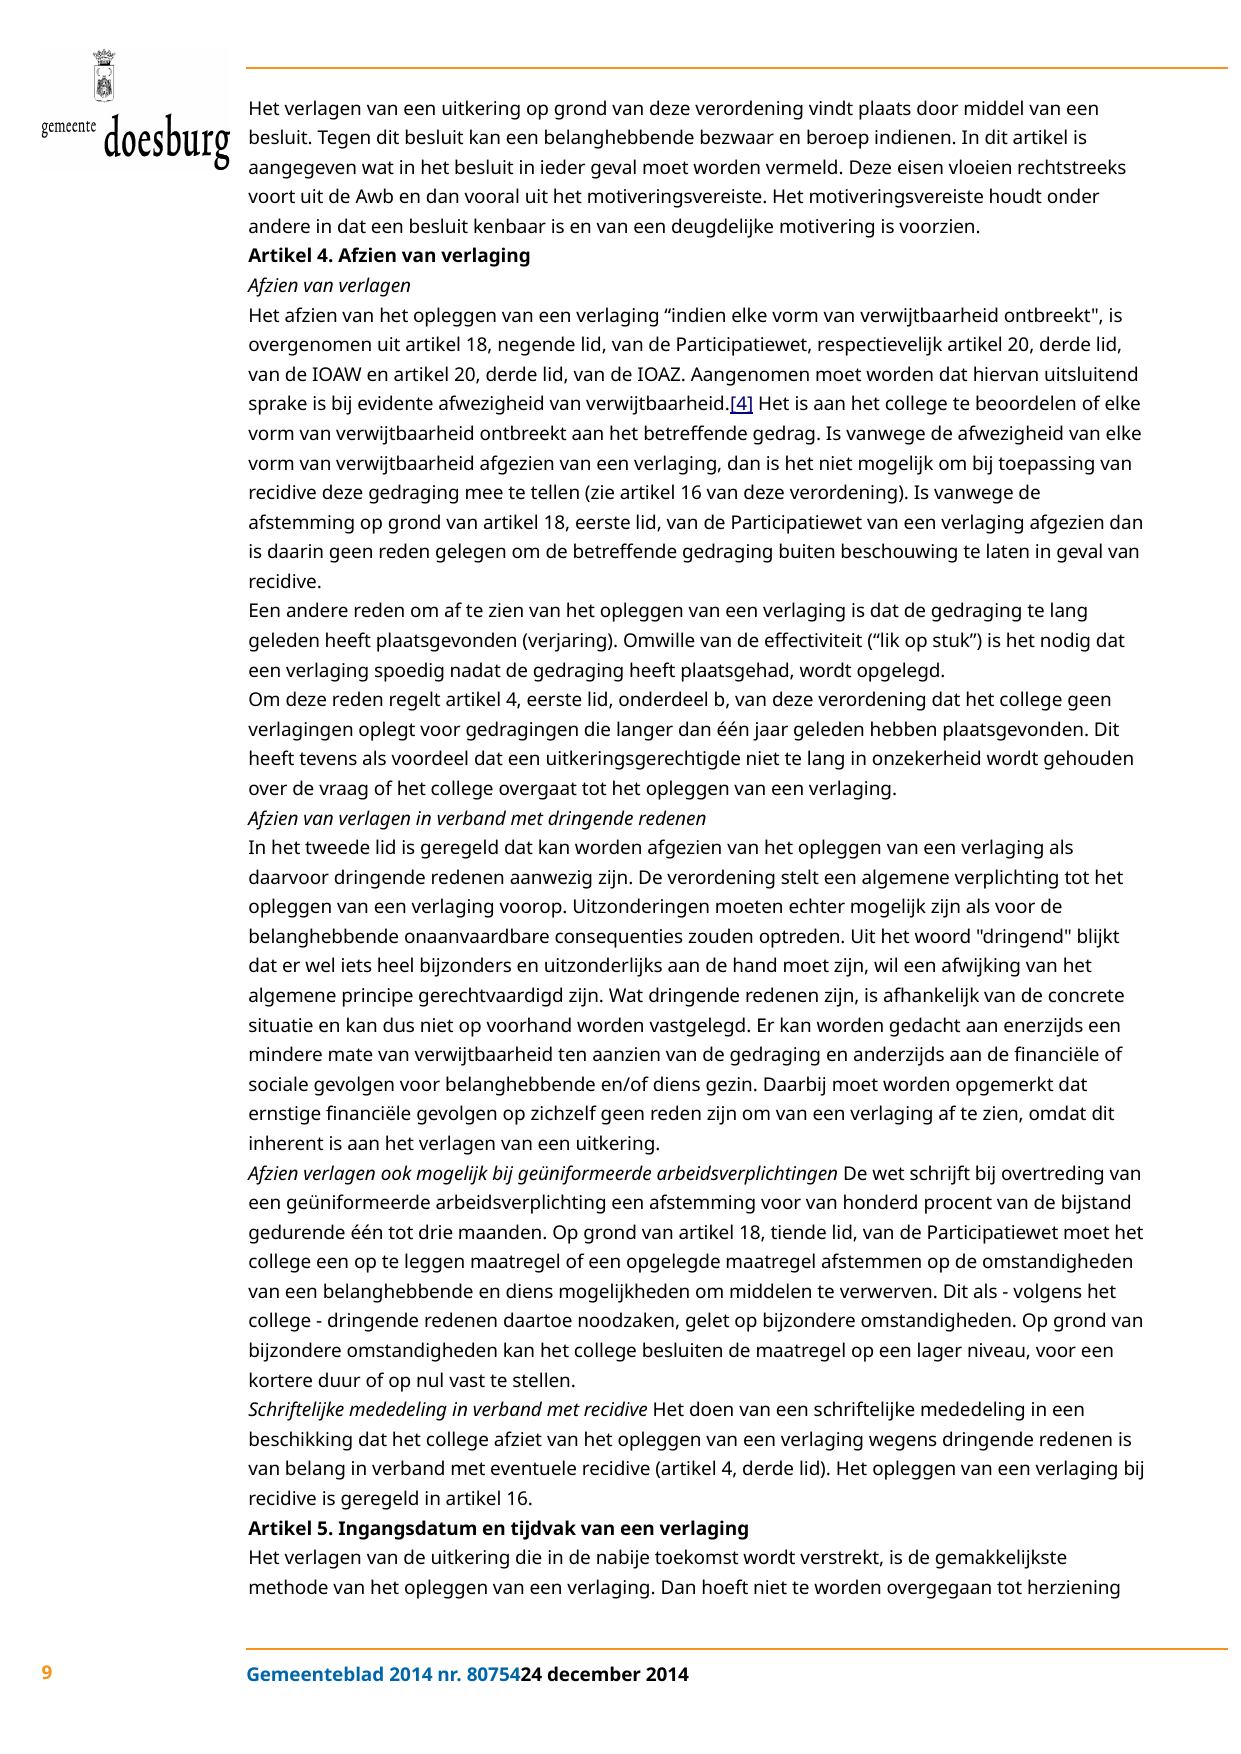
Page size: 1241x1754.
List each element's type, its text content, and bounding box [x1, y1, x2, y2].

text Artikel 5. Ingangsdatum en tijdvak van een verlaging [248, 1515, 1152, 1541]
text Artikel 4. Afzien van verlaging [248, 243, 1152, 268]
text Het verlagen van de uitkering die in de nabije toekomst wordt verstrekt, is de gemakkelijkste methode van het opleggen van een verlaging. Dan hoeft niet te worden overgegaan tot herziening [248, 1544, 1152, 1600]
text Afzien verlagen ook mogelijk bij geüniformeerde arbeidsverplichtingen De wet schrijft bij overtreding van een geüniformeerde arbeidsverplichting een afstemming voor van honderd procent van de bijstand gedurende één tot drie maanden. Op grond van artikel 18, tiende lid, van de Participatiewet moet het college een op te leggen maatregel of een opgelegde maatregel afstemmen op de omstandigheden van een belanghebbende en diens mogelijkheden om middelen te verwerven. Dit als - volgens het college - dringende redenen daartoe noodzaken, gelet op bijzondere omstandigheden. Op grond van bijzondere omstandigheden kan het college besluiten de maatregel op een lager niveau, voor een kortere duur of op nul vast te stellen. [248, 1160, 1152, 1393]
text Afzien van verlagen in verband met dringende redenen [248, 805, 1152, 831]
text Afzien van verlagen [248, 272, 1152, 298]
text Schriftelijke mededeling in verband met recidive Het doen van een schriftelijke mededeling in een beschikking dat het college afziet van het opleggen van een verlaging wegens dringende redenen is van belang in verband met eventuele recidive (artikel 4, derde lid). Het opleggen van een verlaging bij recidive is geregeld in artikel 16. [248, 1396, 1152, 1511]
text Om deze reden regelt artikel 4, eerste lid, onderdeel b, van deze verordening dat het college geen verlagingen oplegt voor gedragingen die langer dan één jaar geleden hebben plaatsgevonden. Dit heeft tevens als voordeel dat een uitkeringsgerechtigde niet te lang in onzekerheid wordt gehouden over de vraag of het college overgaat tot het opleggen van een verlaging. [248, 686, 1152, 801]
text Het verlagen van een uitkering op grond van deze verordening vindt plaats door middel van een besluit. Tegen dit besluit kan een belanghebbende bezwaar en beroep indienen. In dit artikel is aangegeven wat in het besluit in ieder geval moet worden vermeld. Deze eisen vloeien rechtstreeks voort uit de Awb en dan vooral uit het motiveringsvereiste. Het motiveringsvereiste houdt onder andere in dat een besluit kenbaar is en van een deugdelijke motivering is voorzien. [248, 95, 1152, 239]
picture [41, 47, 231, 172]
text In het tweede lid is geregeld dat kan worden afgezien van het opleggen van een verlaging als daarvoor dringende redenen aanwezig zijn. De verordening stelt een algemene verplichting tot het opleggen van een verlaging voorop. Uitzonderingen moeten echter mogelijk zijn als voor de belanghebbende onaanvaardbare consequenties zouden optreden. Uit het woord "dringend" blijkt dat er wel iets heel bijzonders en uitzonderlijks aan de hand moet zijn, wil een afwijking van het algemene principe gerechtvaardigd zijn. Wat dringende redenen zijn, is afhankelijk van de concrete situatie en kan dus niet op voorhand worden vastgelegd. Er kan worden gedacht aan enerzijds een mindere mate van verwijtbaarheid ten aanzien van de gedraging en anderzijds aan de financiële of sociale gevolgen voor belanghebbende en/of diens gezin. Daarbij moet worden opgemerkt dat ernstige financiële gevolgen op zichzelf geen reden zijn om van een verlaging af te zien, omdat dit inherent is aan het verlagen van een uitkering. [248, 834, 1152, 1156]
text Het afzien van het opleggen van een verlaging “indien elke vorm van verwijtbaarheid ontbreekt", is overgenomen uit artikel 18, negende lid, van de Participatiewet, respectievelijk artikel 20, derde lid, van de IOAW en artikel 20, derde lid, van de IOAZ. Aangenomen moet worden dat hiervan uitsluitend sprake is bij evidente afwezigheid van verwijtbaarheid.[4] Het is aan het college te beoordelen of elke vorm van verwijtbaarheid ontbreekt aan het betreffende gedrag. Is vanwege de afwezigheid van elke vorm van verwijtbaarheid afgezien van een verlaging, dan is het niet mogelijk om bij toepassing van recidive deze gedraging mee te tellen (zie artikel 16 van deze verordening). Is vanwege de afstemming op grond van artikel 18, eerste lid, van de Participatiewet van een verlaging afgezien dan is daarin geen reden gelegen om de betreffende gedraging buiten beschouwing te laten in geval van recidive. [248, 302, 1152, 594]
text Een andere reden om af te zien van het opleggen van een verlaging is dat de gedraging te lang geleden heeft plaatsgevonden (verjaring). Omwille van de effectiviteit (“lik op stuk”) is het nodig dat een verlaging spoedig nadat de gedraging heeft plaatsgehad, wordt opgelegd. [248, 598, 1152, 683]
